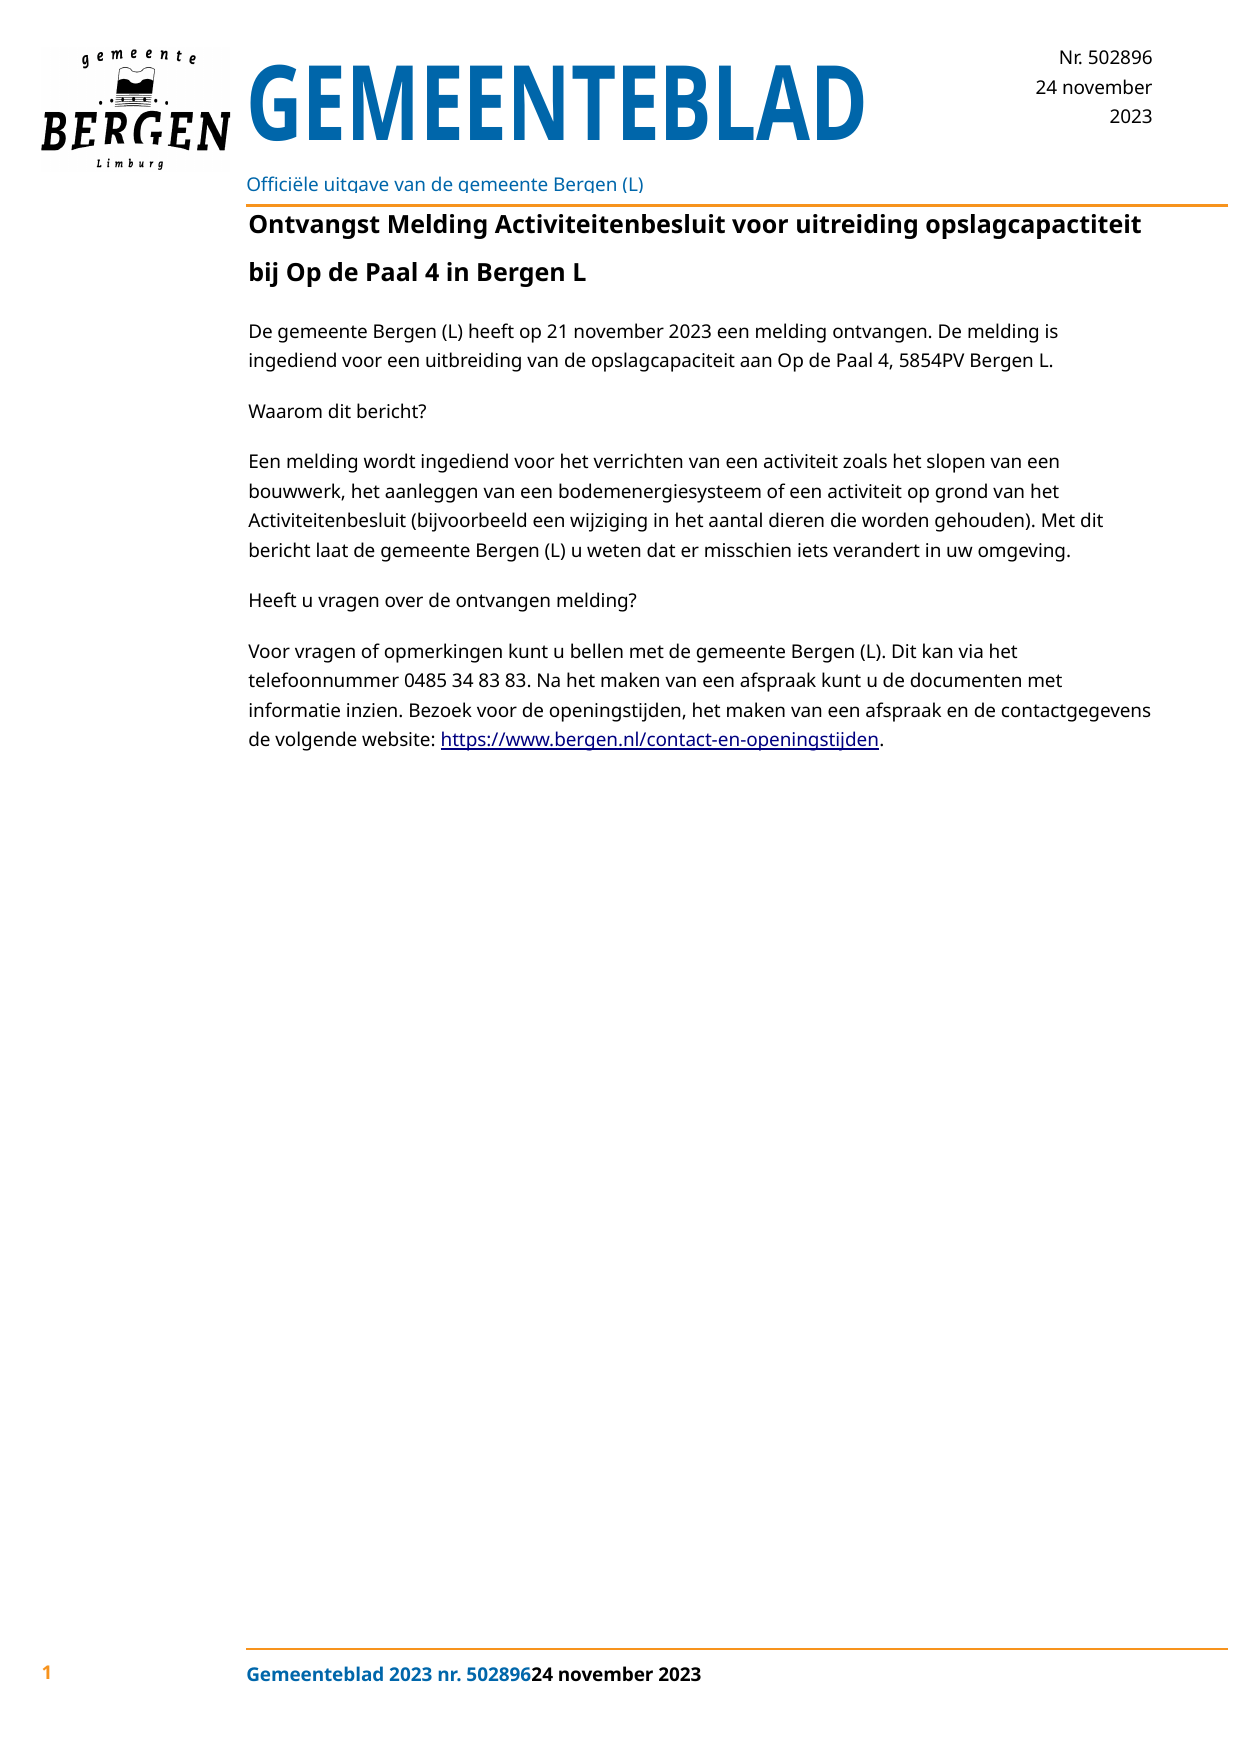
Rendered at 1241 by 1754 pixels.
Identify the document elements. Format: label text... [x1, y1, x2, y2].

text Heeft u vragen over de ontvangen melding? [248, 587, 1152, 613]
text Voor vragen of opmerkingen kunt u bellen met de gemeente Bergen (L). Dit kan via het telefoonnummer 0485 34 83 83. Na het maken van een afspraak kunt u de documenten met informatie inzien. Bezoek voor de openingstijden, het maken van een afspraak en de contactgegevens de volgende website: https://www.bergen.nl/contact-en-openingstijden. [248, 638, 1152, 752]
text Een melding wordt ingediend voor het verrichten van een activiteit zoals het slopen van een bouwwerk, het aanleggen van een bodemenergiesysteem of een activiteit op grond van het Activiteitenbesluit (bijvoorbeeld een wijziging in het aantal dieren die worden gehouden). Met dit bericht laat de gemeente Bergen (L) u weten dat er misschien iets verandert in uw omgeving. [248, 448, 1152, 563]
text Waarom dit bericht? [248, 398, 1152, 424]
picture [41, 47, 231, 172]
text Ontvangst Melding Activiteitenbesluit voor uitreiding opslagcapactiteit bij Op de Paal 4 in Bergen L [248, 207, 1152, 288]
text De gemeente Bergen (L) heeft op 21 november 2023 een melding ontvangen. De melding is ingediend voor een uitbreiding van de opslagcapaciteit aan Op de Paal 4, 5854PV Bergen L. [248, 318, 1152, 373]
